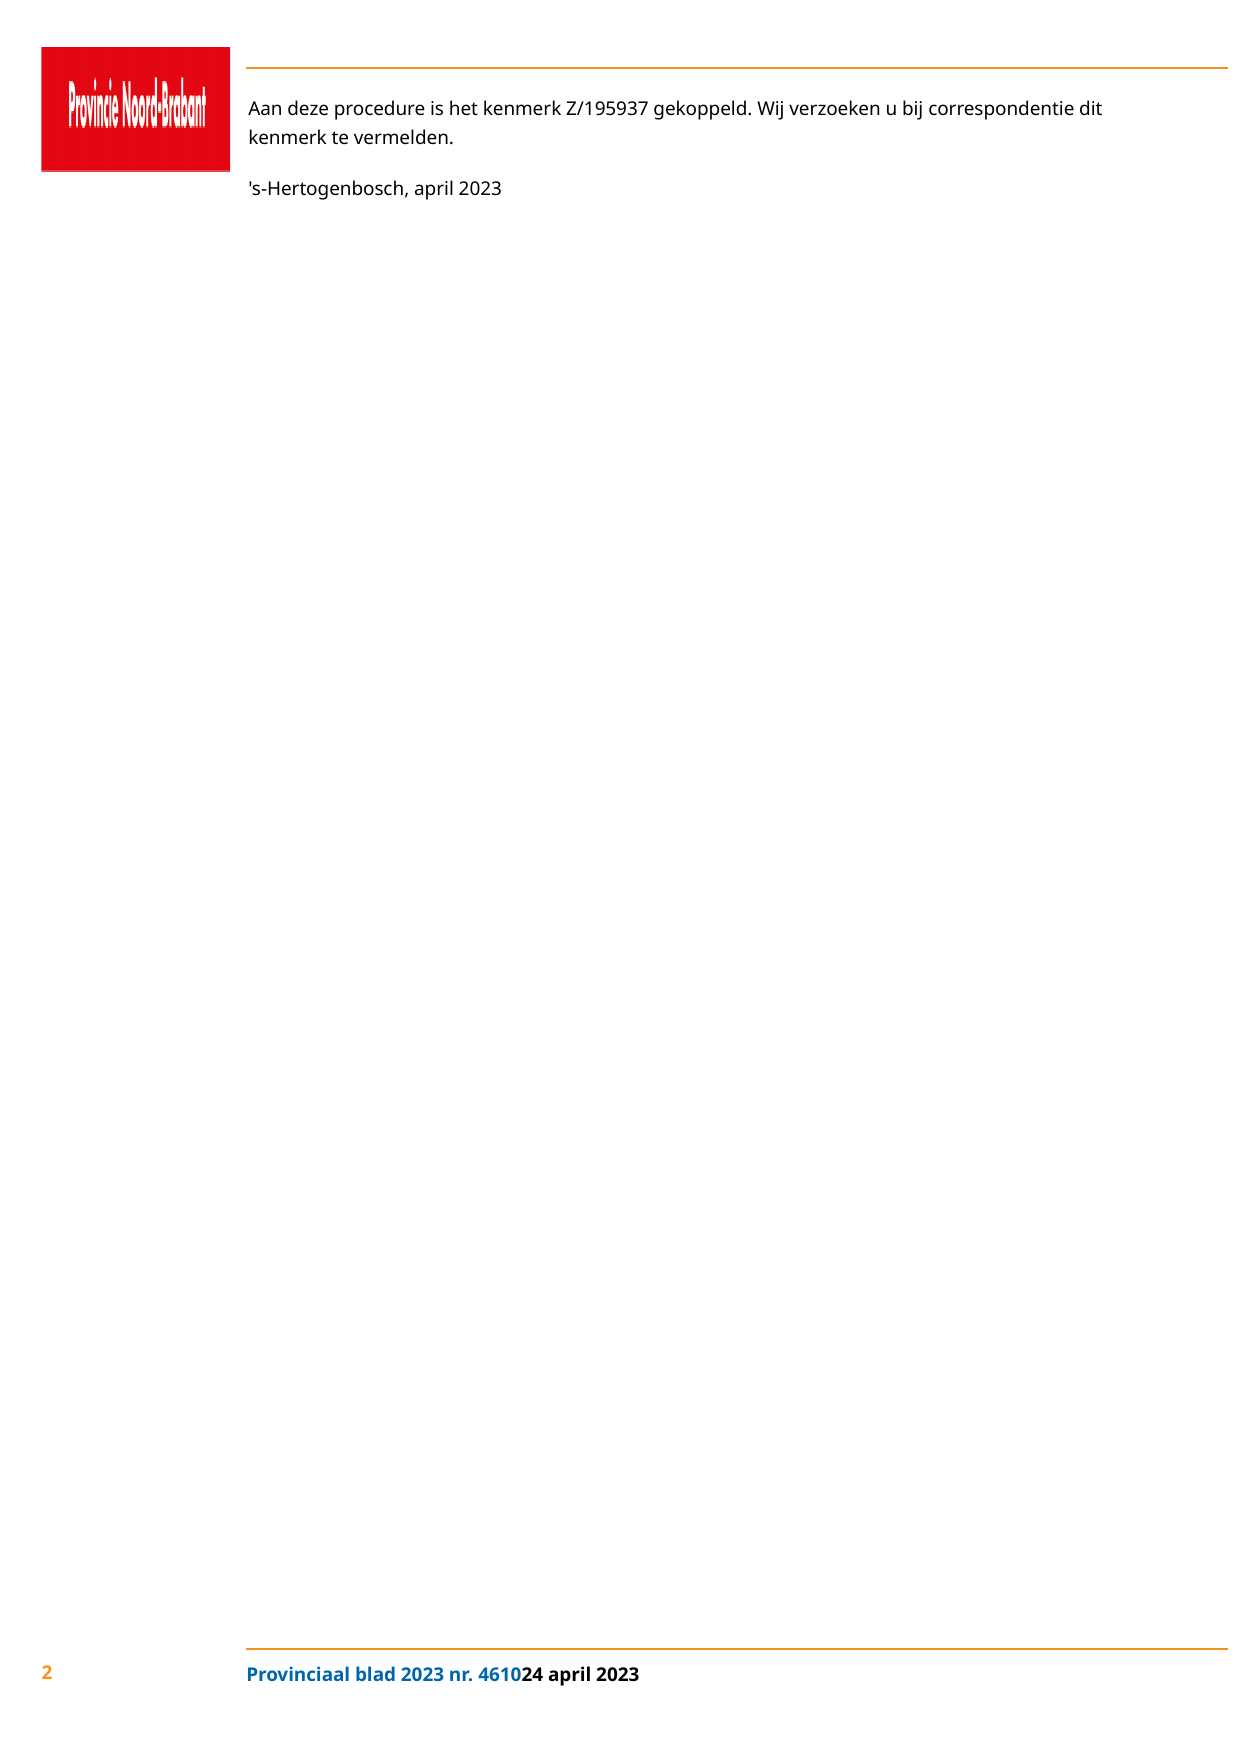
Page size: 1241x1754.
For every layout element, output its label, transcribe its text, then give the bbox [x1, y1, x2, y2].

picture [41, 47, 231, 172]
text 's-Hertogenbosch, april 2023 [248, 175, 1152, 201]
text Aan deze procedure is het kenmerk Z/195937 gekoppeld. Wij verzoeken u bij correspondentie dit kenmerk te vermelden. [248, 95, 1152, 150]
